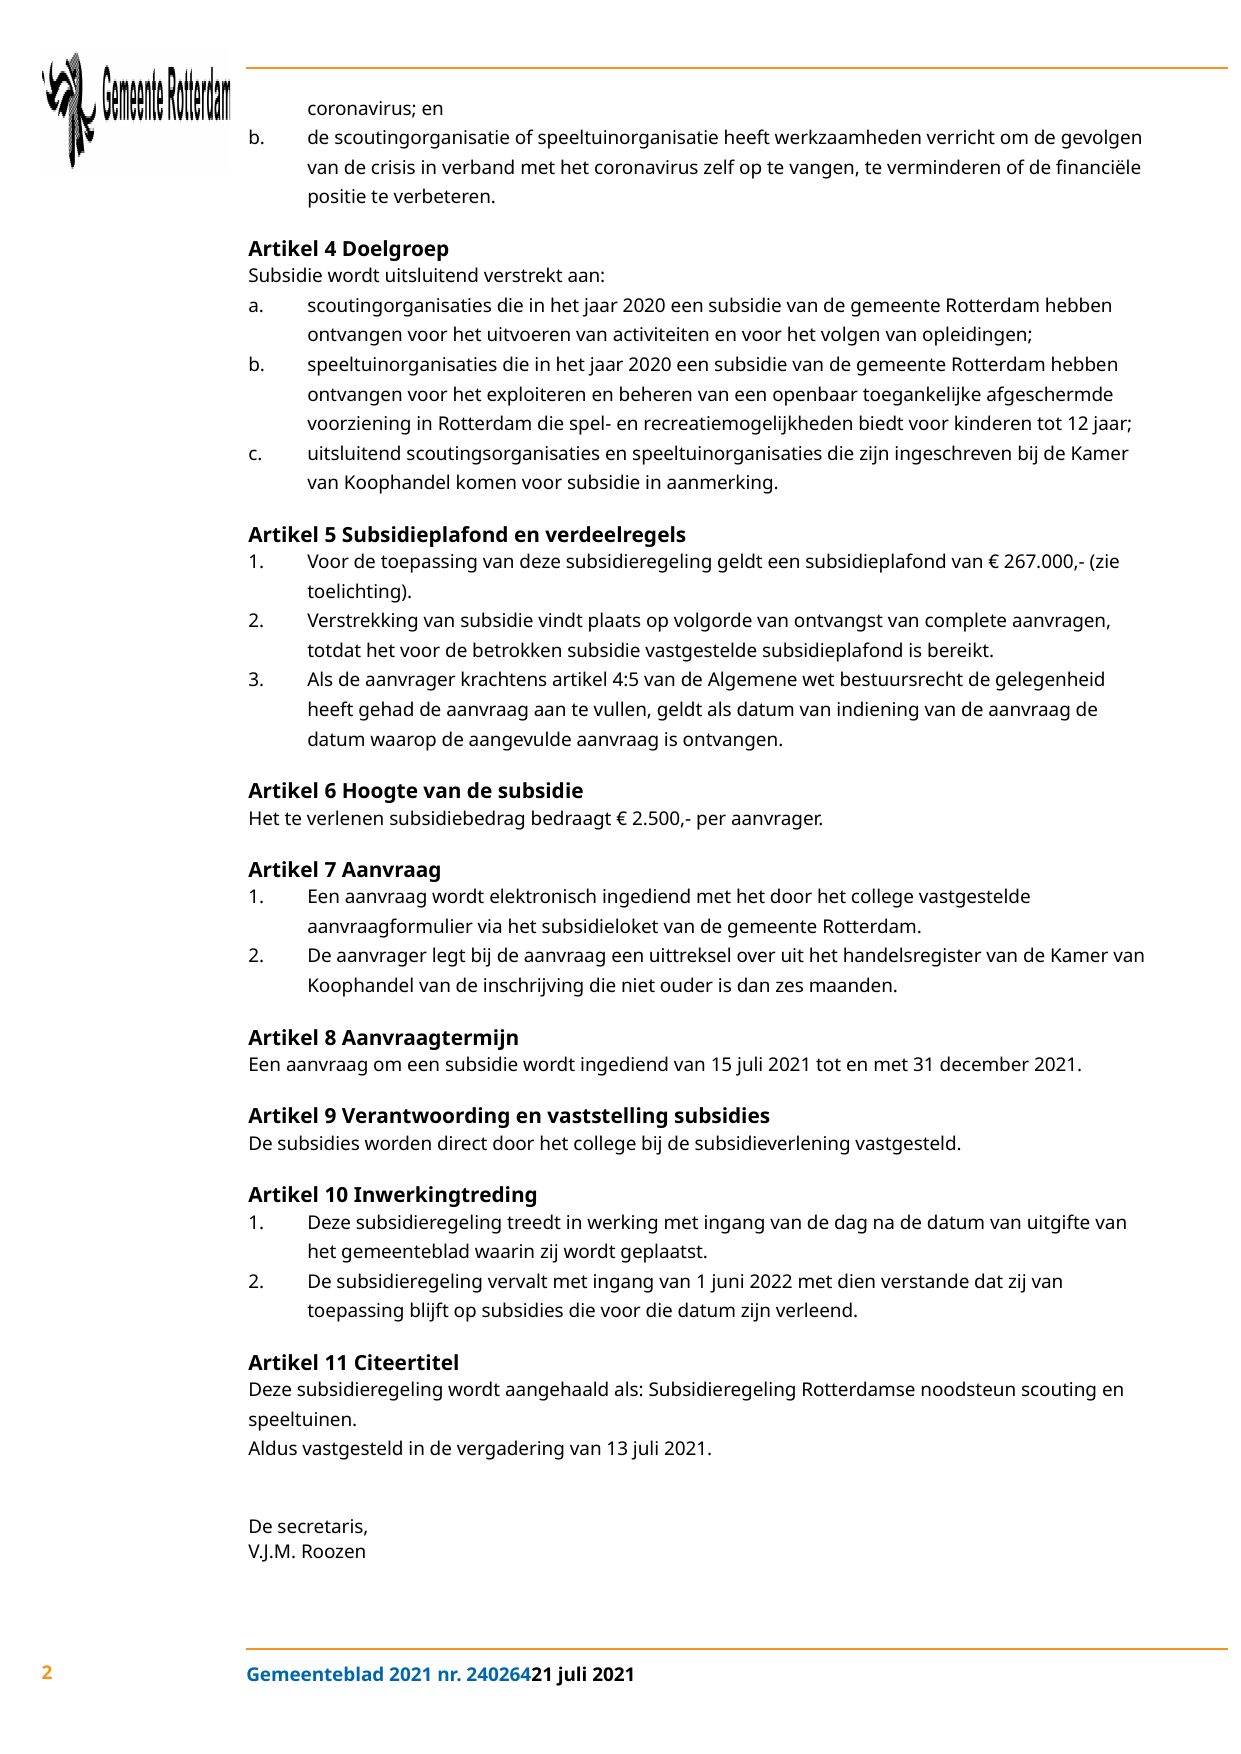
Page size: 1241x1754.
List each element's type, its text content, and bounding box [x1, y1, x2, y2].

list Deze subsidieregeling treedt in werking met ingang van de dag na de datum van uitgifte van het gemeenteblad waarin zij wordt geplaatst. [248, 1209, 1152, 1264]
text De secretaris, [248, 1513, 1152, 1538]
text Het te verlenen subsidiebedrag bedraagt € 2.500,- per aanvrager. [248, 805, 1152, 830]
list Als de aanvrager krachtens artikel 4:5 van de Algemene wet bestuursrecht de gelegenheid heeft gehad de aanvraag aan te vullen, geldt als datum van indiening van de aanvraag de datum waarop de aangevulde aanvraag is ontvangen. [248, 667, 1152, 752]
text Artikel 11 Citeertitel [248, 1348, 1152, 1376]
list uitsluitend scoutingsorganisaties en speeltuinorganisaties die zijn ingeschreven bij de Kamer van Koophandel komen voor subsidie in aanmerking. [248, 440, 1152, 495]
text De subsidies worden direct door het college bij de subsidieverlening vastgesteld. [248, 1130, 1152, 1156]
text Artikel 9 Verantwoording en vaststelling subsidies [248, 1102, 1152, 1130]
text Artikel 7 Aanvraag [248, 855, 1152, 883]
text Deze subsidieregeling wordt aangehaald als: Subsidieregeling Rotterdamse noodsteun scouting en speeltuinen. [248, 1376, 1152, 1432]
list scoutingorganisaties die in het jaar 2020 een subsidie van de gemeente Rotterdam hebben ontvangen voor het uitvoeren van activiteiten en voor het volgen van opleidingen; [248, 292, 1152, 347]
text Artikel 6 Hoogte van de subsidie [248, 776, 1152, 805]
list De subsidieregeling vervalt met ingang van 1 juni 2022 met dien verstande dat zij van toepassing blijft op subsidies die voor die datum zijn verleend. [248, 1268, 1152, 1323]
text Artikel 8 Aanvraagtermijn [248, 1023, 1152, 1051]
list de scoutingorganisatie of speeltuinorganisatie heeft werkzaamheden verricht om de gevolgen van de crisis in verband met het coronavirus zelf op te vangen, te verminderen of de financiële positie te verbeteren. [248, 124, 1152, 209]
text V.J.M. Roozen [248, 1538, 1152, 1564]
text Subsidie wordt uitsluitend verstrekt aan: [248, 262, 1152, 288]
text Artikel 5 Subsidieplafond en verdeelregels [248, 520, 1152, 548]
text Aldus vastgesteld in de vergadering van 13 juli 2021. [248, 1436, 1152, 1461]
text Artikel 10 Inwerkingtreding [248, 1180, 1152, 1209]
list Verstrekking van subsidie vindt plaats op volgorde van ontvangst van complete aanvragen, totdat het voor de betrokken subsidie vastgestelde subsidieplafond is bereikt. [248, 607, 1152, 663]
list Voor de toepassing van deze subsidieregeling geldt een subsidieplafond van € 267.000,- (zie toelichting). [248, 548, 1152, 604]
picture [41, 47, 231, 172]
list Een aanvraag wordt elektronisch ingediend met het door het college vastgestelde aanvraagformulier via het subsidieloket van de gemeente Rotterdam. [248, 883, 1152, 939]
text Een aanvraag om een subsidie wordt ingediend van 15 juli 2021 tot en met 31 december 2021. [248, 1051, 1152, 1077]
list coronavirus; en [248, 95, 1152, 121]
text Artikel 4 Doelgroep [248, 234, 1152, 262]
list De aanvrager legt bij de aanvraag een uittreksel over uit het handelsregister van de Kamer van Koophandel van de inschrijving die niet ouder is dan zes maanden. [248, 943, 1152, 998]
list speeltuinorganisaties die in het jaar 2020 een subsidie van de gemeente Rotterdam hebben ontvangen voor het exploiteren en beheren van een openbaar toegankelijke afgeschermde voorziening in Rotterdam die spel- en recreatiemogelijkheden biedt voor kinderen tot 12 jaar; [248, 351, 1152, 436]
